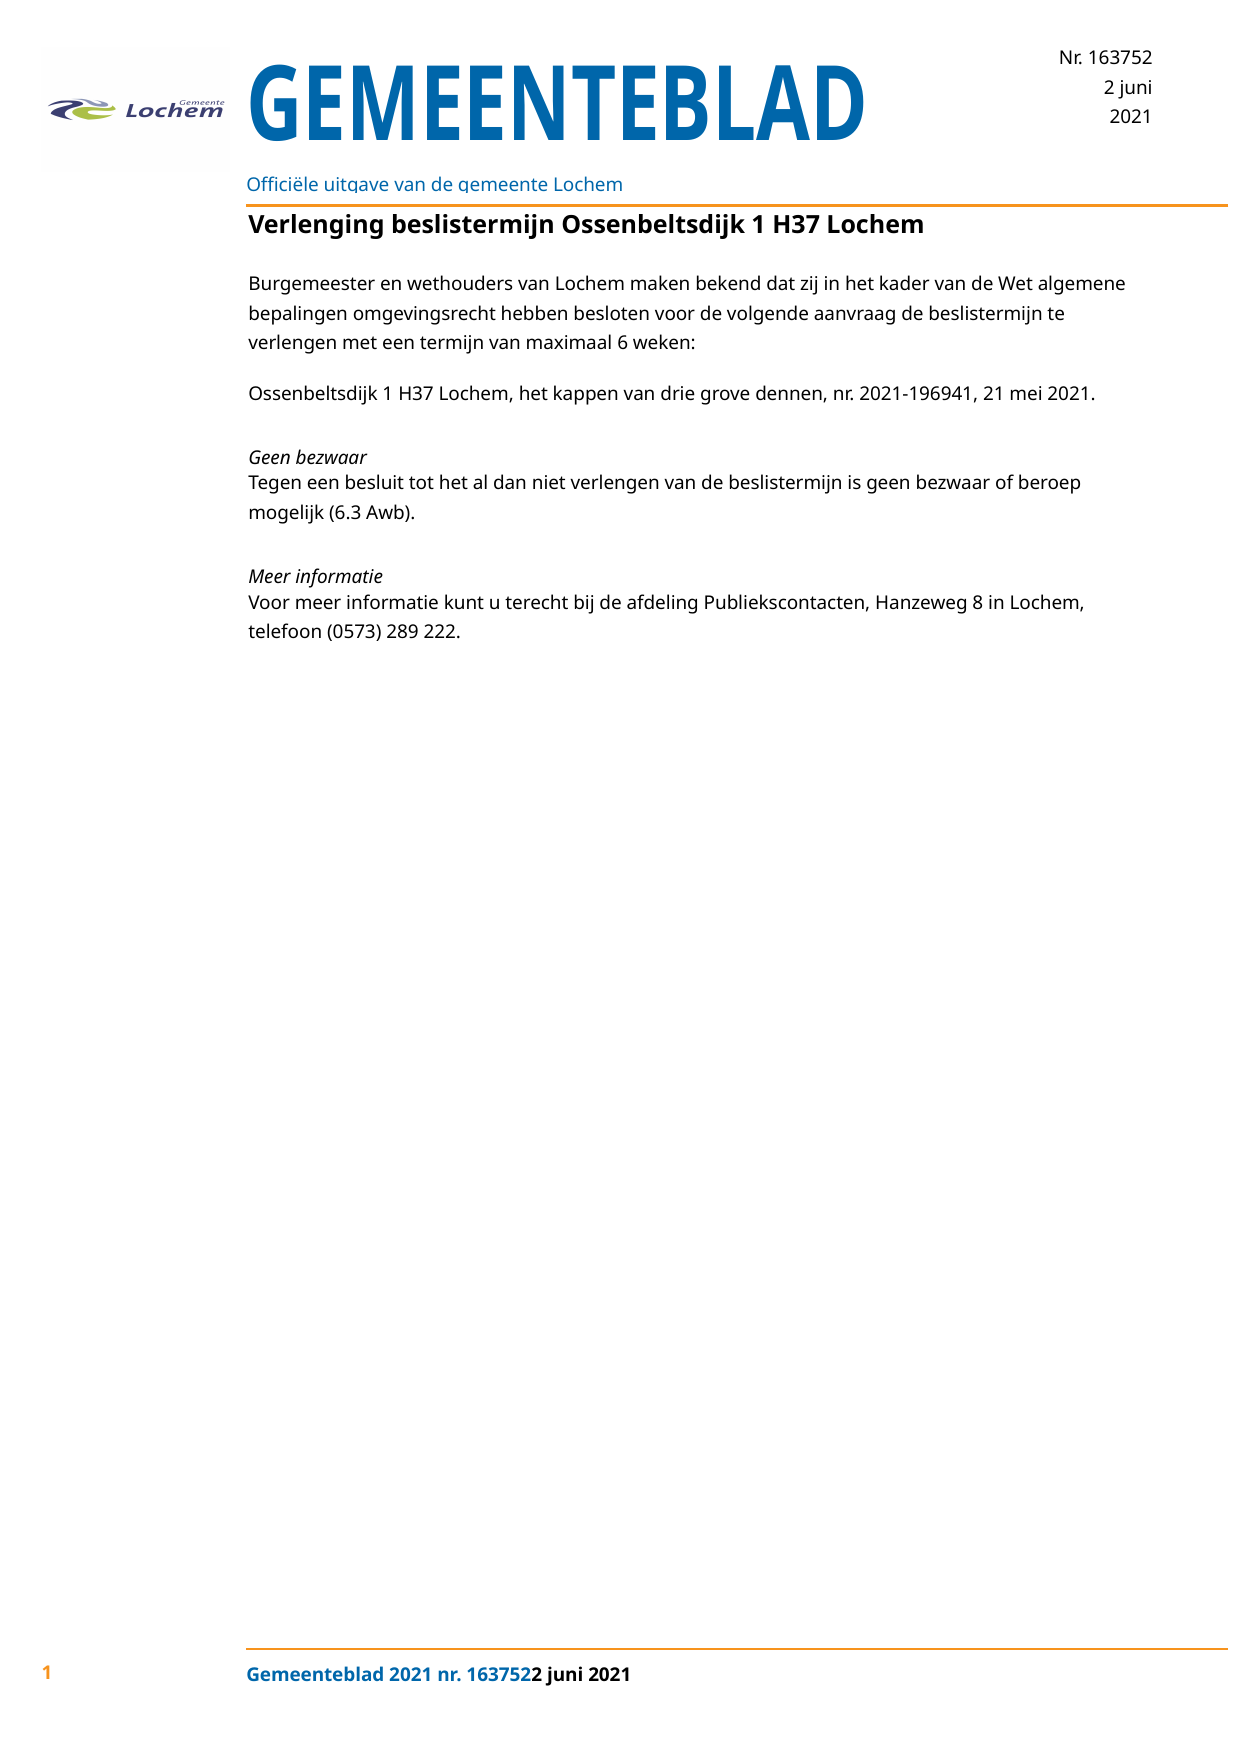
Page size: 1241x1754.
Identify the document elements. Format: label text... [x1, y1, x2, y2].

text Voor meer informatie kunt u terecht bij de afdeling Publiekscontacten, Hanzeweg 8 in Lochem, telefoon (0573) 289 222. [248, 589, 1152, 644]
text Geen bezwaar [248, 444, 1152, 469]
text Verlenging beslistermijn Ossenbeltsdijk 1 H37 Lochem [248, 207, 1152, 241]
picture [41, 47, 231, 172]
text Ossenbeltsdijk 1 H37 Lochem, het kappen van drie grove dennen, nr. 2021-196941, 21 mei 2021. [248, 380, 1152, 406]
text Meer informatie [248, 563, 1152, 589]
text Tegen een besluit tot het al dan niet verlengen van de beslistermijn is geen bezwaar of beroep mogelijk (6.3 Awb). [248, 469, 1152, 525]
text Burgemeester en wethouders van Lochem maken bekend dat zij in het kader van de Wet algemene bepalingen omgevingsrecht hebben besloten voor de volgende aanvraag de beslistermijn te verlengen met een termijn van maximaal 6 weken: [248, 270, 1152, 355]
